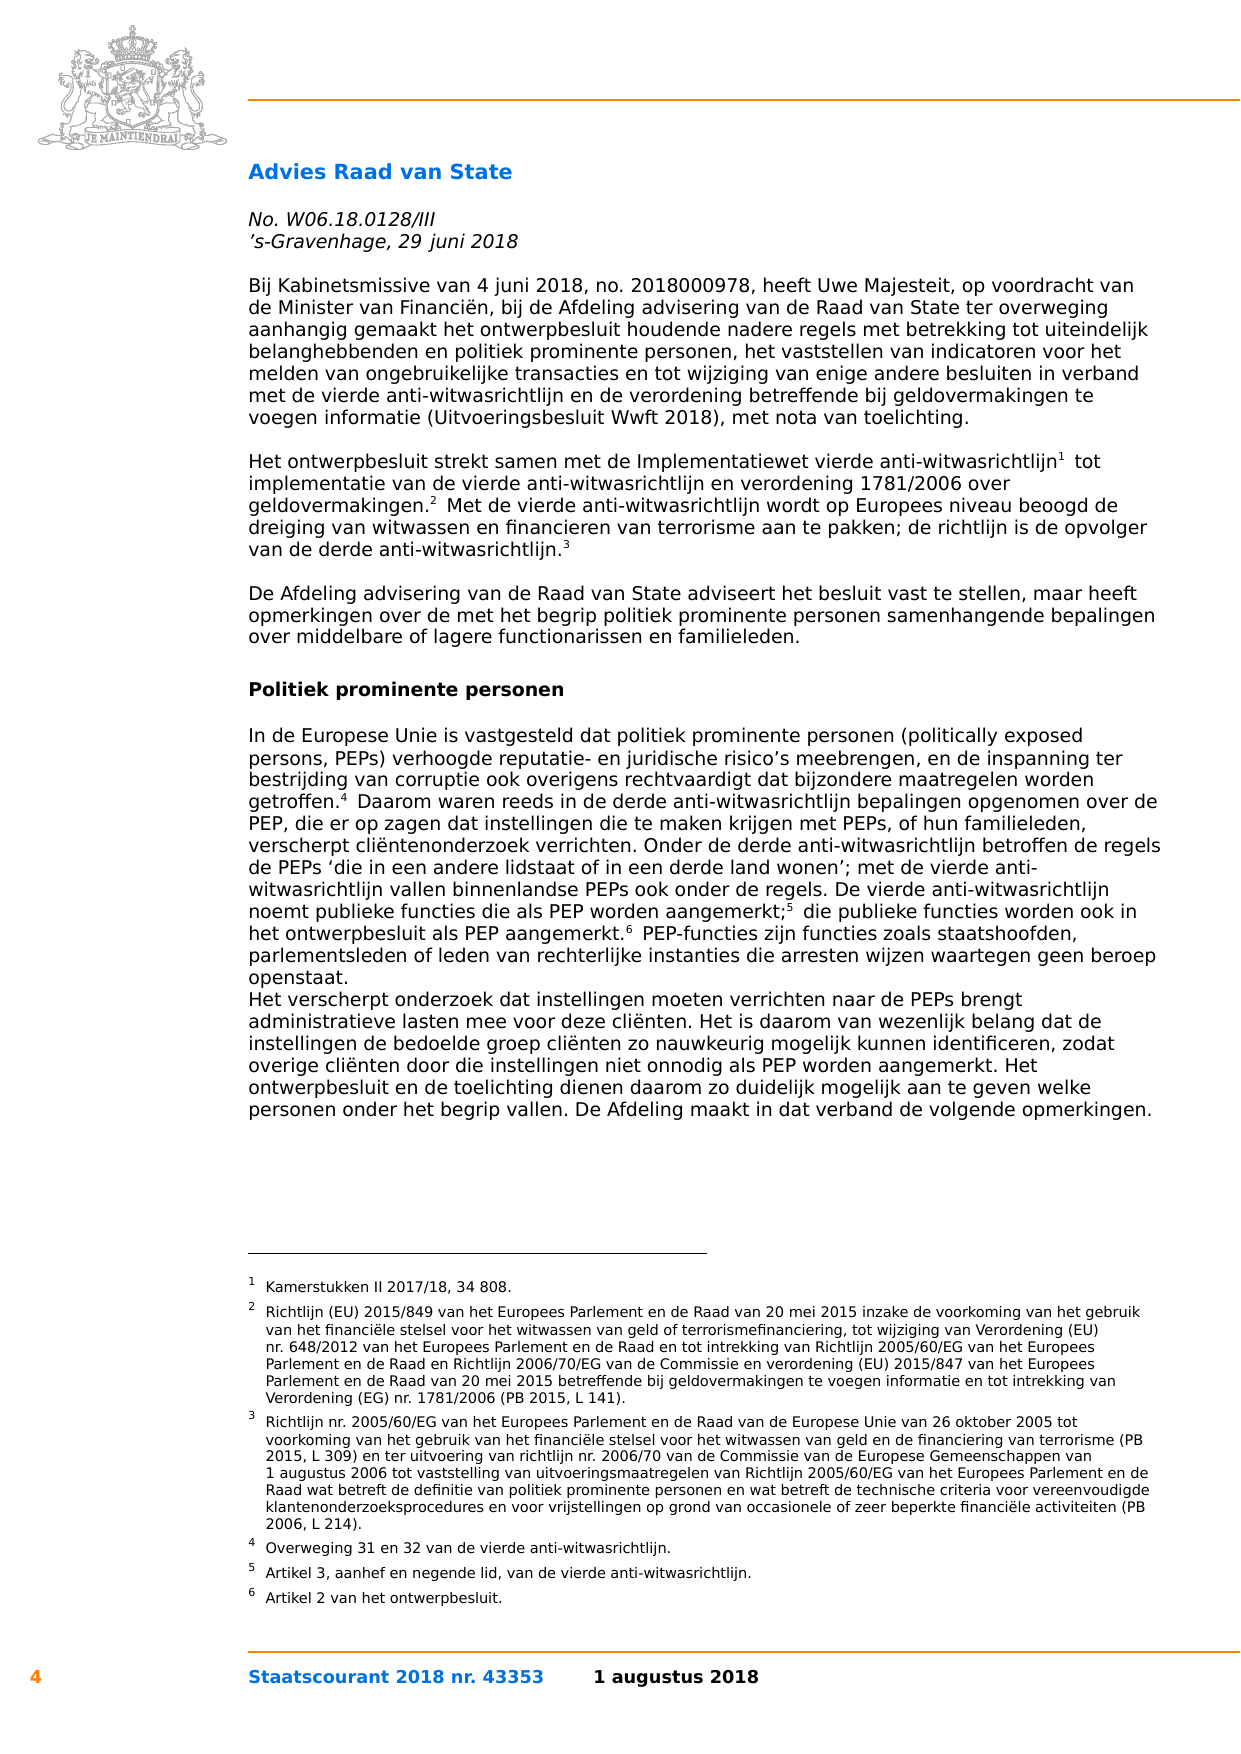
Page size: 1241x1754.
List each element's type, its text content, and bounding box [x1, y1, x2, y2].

text Bij Kabinetsmissive van 4 juni 2018, no. 2018000978, heeft Uwe Majesteit, op voordracht van de Minister van Financiën, bij de Afdeling advisering van de Raad van State ter overweging aanhangig gemaakt het ontwerpbesluit houdende nadere regels met betrekking tot uiteindelijk belanghebbenden en politiek prominente personen, het vaststellen van indicatoren voor het melden van ongebruikelijke transacties en tot wijziging van enige andere besluiten in verband met de vierde anti-witwasrichtlijn en de verordening betreffende bij geldovermakingen te voegen informatie (Uitvoeringsbesluit Wwft 2018), met nota van toelichting. [248, 275, 1163, 429]
text Artikel 2 van het ontwerpbesluit. [248, 1586, 1163, 1608]
picture [38, 25, 227, 150]
text Kamerstukken II 2017/18, 34 808. [248, 1275, 1163, 1297]
text Het verscherpt onderzoek dat instellingen moeten verrichten naar de PEPs brengt administratieve lasten mee voor deze cliënten. Het is daarom van wezenlijk belang dat de instellingen de bedoelde groep cliënten zo nauwkeurig mogelijk kunnen identificeren, zodat overige cliënten door die instellingen niet onnodig als PEP worden aangemerkt. Het ontwerpbesluit en de toelichting dienen daarom zo duidelijk mogelijk aan te geven welke personen onder het begrip vallen. De Afdeling maakt in dat verband de volgende opmerkingen. [248, 989, 1163, 1121]
text Overweging 31 en 32 van de vierde anti-witwasrichtlijn. [248, 1536, 1163, 1558]
text Het ontwerpbesluit strekt samen met de Implementatiewet vierde anti-witwasrichtlijn tot implementatie van de vierde anti-witwasrichtlijn en verordening 1781/2006 over geldovermakingen. Met de vierde anti-witwasrichtlijn wordt op Europees niveau beoogd de dreiging van witwassen en financieren van terrorisme aan te pakken; de richtlijn is de opvolger van de derde anti-witwasrichtlijn. [248, 451, 1163, 561]
subtitle Advies Raad van State [248, 160, 1163, 184]
text ’s-Gravenhage, 29 juni 2018 [248, 231, 1163, 253]
text No. W06.18.0128/III [248, 209, 1163, 231]
text De Afdeling advisering van de Raad van State adviseert het besluit vast te stellen, maar heeft opmerkingen over de met het begrip politiek prominente personen samenhangende bepalingen over middelbare of lagere functionarissen en familieleden. [248, 582, 1163, 648]
text Richtlijn (EU) 2015/849 van het Europees Parlement en de Raad van 20 mei 2015 inzake de voorkoming van het gebruik van het financiële stelsel voor het witwassen van geld of terrorismefinanciering, tot wijziging van Verordening (EU) nr. 648/2012 van het Europees Parlement en de Raad en tot intrekking van Richtlijn 2005/60/EG van het Europees Parlement en de Raad en Richtlijn 2006/70/EG van de Commissie en verordening (EU) 2015/847 van het Europees Parlement en de Raad van 20 mei 2015 betreffende bij geldovermakingen te voegen informatie en tot intrekking van Verordening (EG) nr. 1781/2006 (PB 2015, L 141). [248, 1300, 1163, 1407]
text Artikel 3, aanhef en negende lid, van de vierde anti-witwasrichtlijn. [248, 1561, 1163, 1583]
text Richtlijn nr. 2005/60/EG van het Europees Parlement en de Raad van de Europese Unie van 26 oktober 2005 tot voorkoming van het gebruik van het financiële stelsel voor het witwassen van geld en de financiering van terrorisme (PB 2015, L 309) en ter uitvoering van richtlijn nr. 2006/70 van de Commissie van de Europese Gemeenschappen van 1 augustus 2006 tot vaststelling van uitvoeringsmaatregelen van Richtlijn 2005/60/EG van het Europees Parlement en de Raad wat betreft de definitie van politiek prominente personen en wat betreft de technische criteria voor vereenvoudigde klantenonderzoeksprocedures en voor vrijstellingen op grond van occasionele of zeer beperkte financiële activiteiten (PB 2006, L 214). [248, 1409, 1163, 1533]
subtitle Politiek prominente personen [248, 678, 1163, 700]
text In de Europese Unie is vastgesteld dat politiek prominente personen (politically exposed persons, PEPs) verhoogde reputatie- en juridische risico’s meebrengen, en de inspanning ter bestrijding van corruptie ook overigens rechtvaardigt dat bijzondere maatregelen worden getroffen. Daarom waren reeds in de derde anti-witwasrichtlijn bepalingen opgenomen over de PEP, die er op zagen dat instellingen die te maken krijgen met PEPs, of hun familieleden, verscherpt cliëntenonderzoek verrichten. Onder de derde anti-witwasrichtlijn betroffen de regels de PEPs ‘die in een andere lidstaat of in een derde land wonen’; met de vierde anti-witwasrichtlijn vallen binnenlandse PEPs ook onder de regels. De vierde anti-witwasrichtlijn noemt publieke functies die als PEP worden aangemerkt; die publieke functies worden ook in het ontwerpbesluit als PEP aangemerkt. PEP-functies zijn functies zoals staatshoofden, parlementsleden of leden van rechterlijke instanties die arresten wijzen waartegen geen beroep openstaat. [248, 725, 1163, 989]
